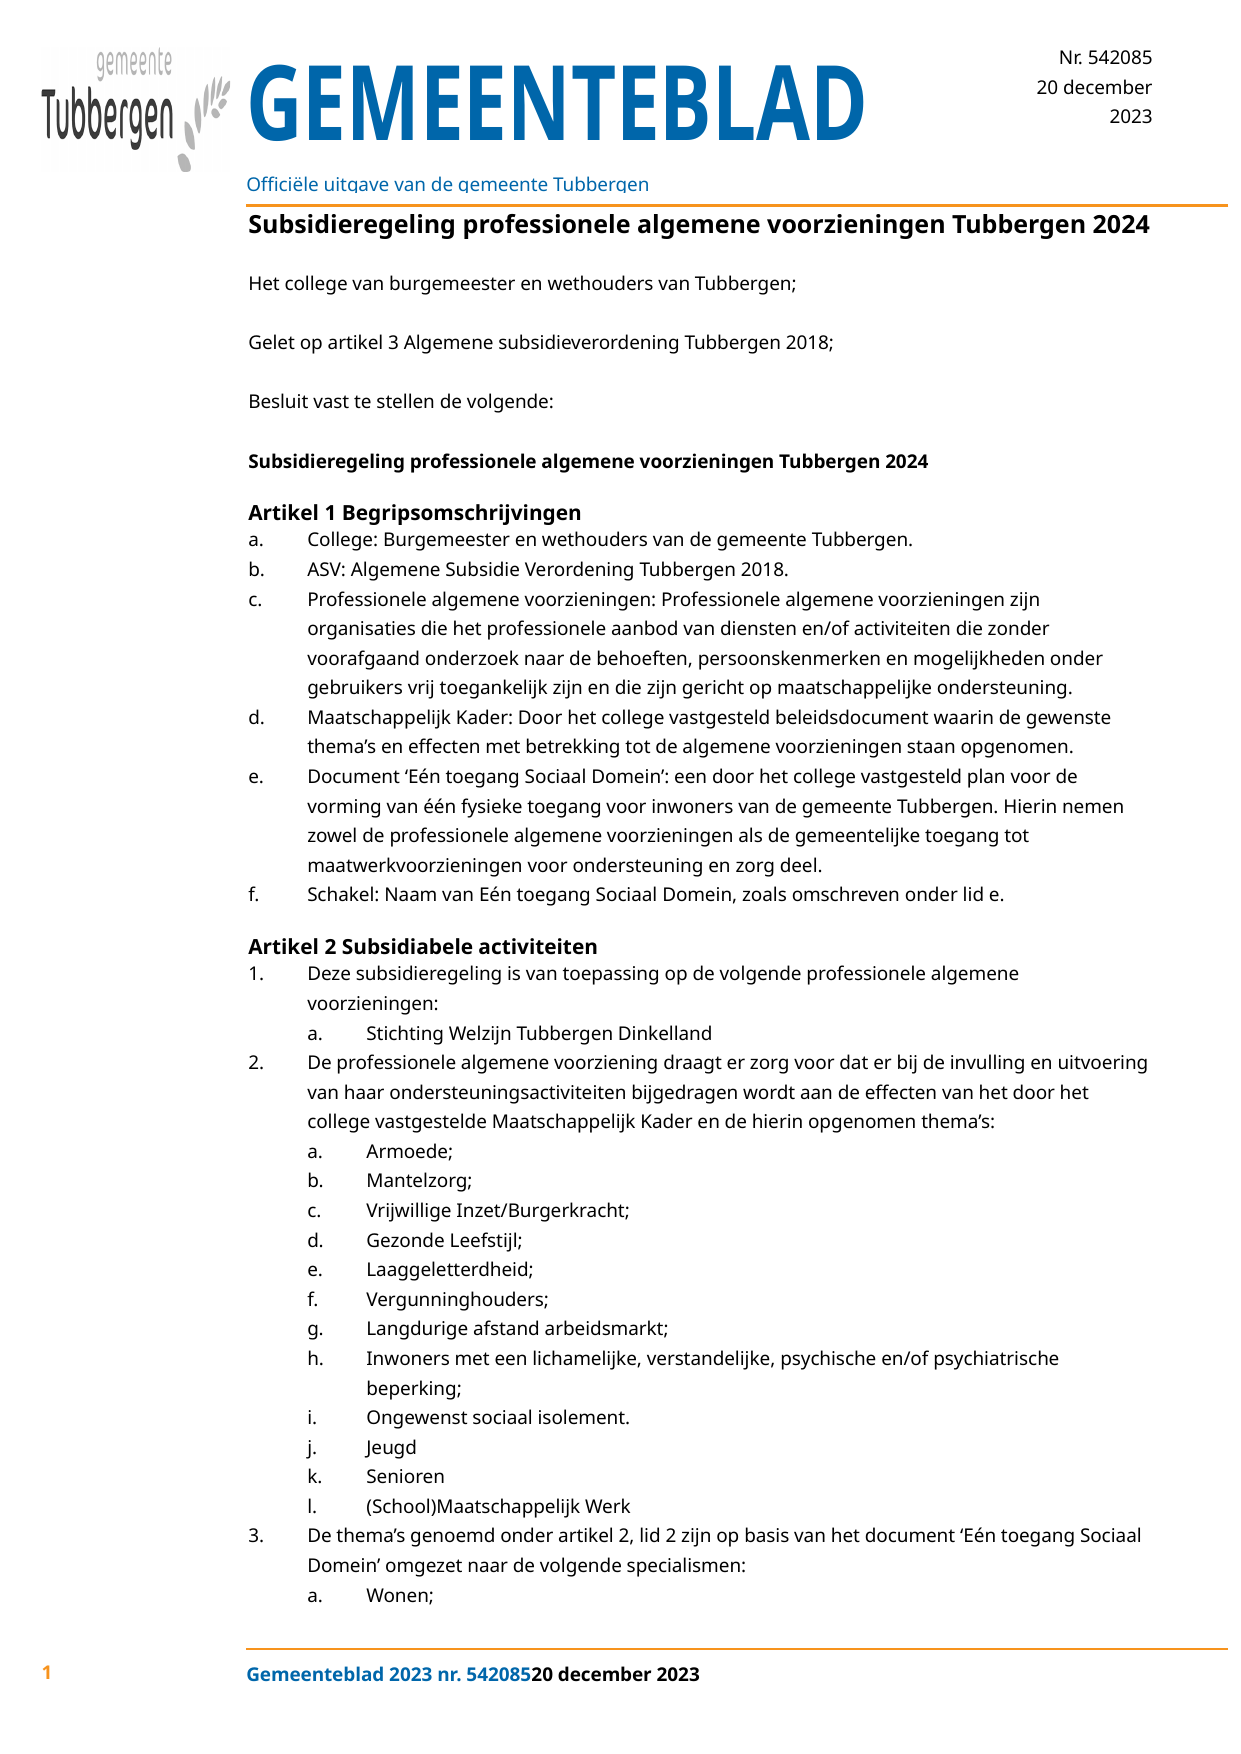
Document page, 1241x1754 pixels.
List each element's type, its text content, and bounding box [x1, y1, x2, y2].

list Vrijwillige Inzet/Burgerkracht; [307, 1197, 1152, 1223]
list De thema’s genoemd onder artikel 2, lid 2 zijn op basis van het document ‘Eén toegang Sociaal Domein’ omgezet naar de volgende specialismen: [248, 1523, 1152, 1578]
list Schakel: Naam van Eén toegang Sociaal Domein, zoals omschreven onder lid e. [248, 882, 1152, 907]
list Maatschappelijk Kader: Door het college vastgesteld beleidsdocument waarin de gewenste thema’s en effecten met betrekking tot de algemene voorzieningen staan opgenomen. [248, 704, 1152, 759]
list Inwoners met een lichamelijke, verstandelijke, psychische en/of psychiatrische beperking; [307, 1345, 1152, 1400]
list Wonen; [307, 1582, 1152, 1607]
text Het college van burgemeester en wethouders van Tubbergen; [248, 270, 1152, 296]
list Deze subsidieregeling is van toepassing op de volgende professionele algemene voorzieningen: [248, 961, 1152, 1016]
text Gelet op artikel 3 Algemene subsidieverordening Tubbergen 2018; [248, 329, 1152, 355]
picture [41, 47, 231, 172]
list Stichting Welzijn Tubbergen Dinkelland [307, 1020, 1152, 1045]
list College: Burgemeester en wethouders van de gemeente Tubbergen. [248, 527, 1152, 552]
text Besluit vast te stellen de volgende: [248, 389, 1152, 414]
list Armoede; [307, 1138, 1152, 1164]
text Subsidieregeling professionele algemene voorzieningen Tubbergen 2024 [248, 207, 1152, 241]
list Langdurige afstand arbeidsmarkt; [307, 1316, 1152, 1341]
text Artikel 1 Begripsomschrijvingen [248, 498, 1152, 527]
list Laaggeletterdheid; [307, 1256, 1152, 1282]
text Artikel 2 Subsidiabele activiteiten [248, 932, 1152, 961]
list Professionele algemene voorzieningen: Professionele algemene voorzieningen zijn organisaties die het professionele aanbod van diensten en/of activiteiten die zonder voorafgaand onderzoek naar de behoeften, persoonskenmerken en mogelijkheden onder gebruikers vrij toegankelijk zijn en die zijn gericht op maatschappelijke ondersteuning. [248, 586, 1152, 700]
list Ongewenst sociaal isolement. [307, 1404, 1152, 1430]
text Subsidieregeling professionele algemene voorzieningen Tubbergen 2024 [248, 448, 1152, 473]
list Mantelzorg; [307, 1168, 1152, 1193]
list Jeugd [307, 1434, 1152, 1459]
list ASV: Algemene Subsidie Verordening Tubbergen 2018. [248, 556, 1152, 582]
list Document ‘Eén toegang Sociaal Domein’: een door het college vastgesteld plan voor de vorming van één fysieke toegang voor inwoners van de gemeente Tubbergen. Hierin nemen zowel de professionele algemene voorzieningen als de gemeentelijke toegang tot maatwerkvoorzieningen voor ondersteuning en zorg deel. [248, 763, 1152, 878]
list Senioren [307, 1463, 1152, 1489]
list Vergunninghouders; [307, 1286, 1152, 1312]
list (School)Maatschappelijk Werk [307, 1493, 1152, 1519]
list De professionele algemene voorziening draagt er zorg voor dat er bij de invulling en uitvoering van haar ondersteuningsactiviteiten bijgedragen wordt aan de effecten van het door het college vastgestelde Maatschappelijk Kader en de hierin opgenomen thema’s: [248, 1049, 1152, 1134]
list Gezonde Leefstijl; [307, 1227, 1152, 1252]
